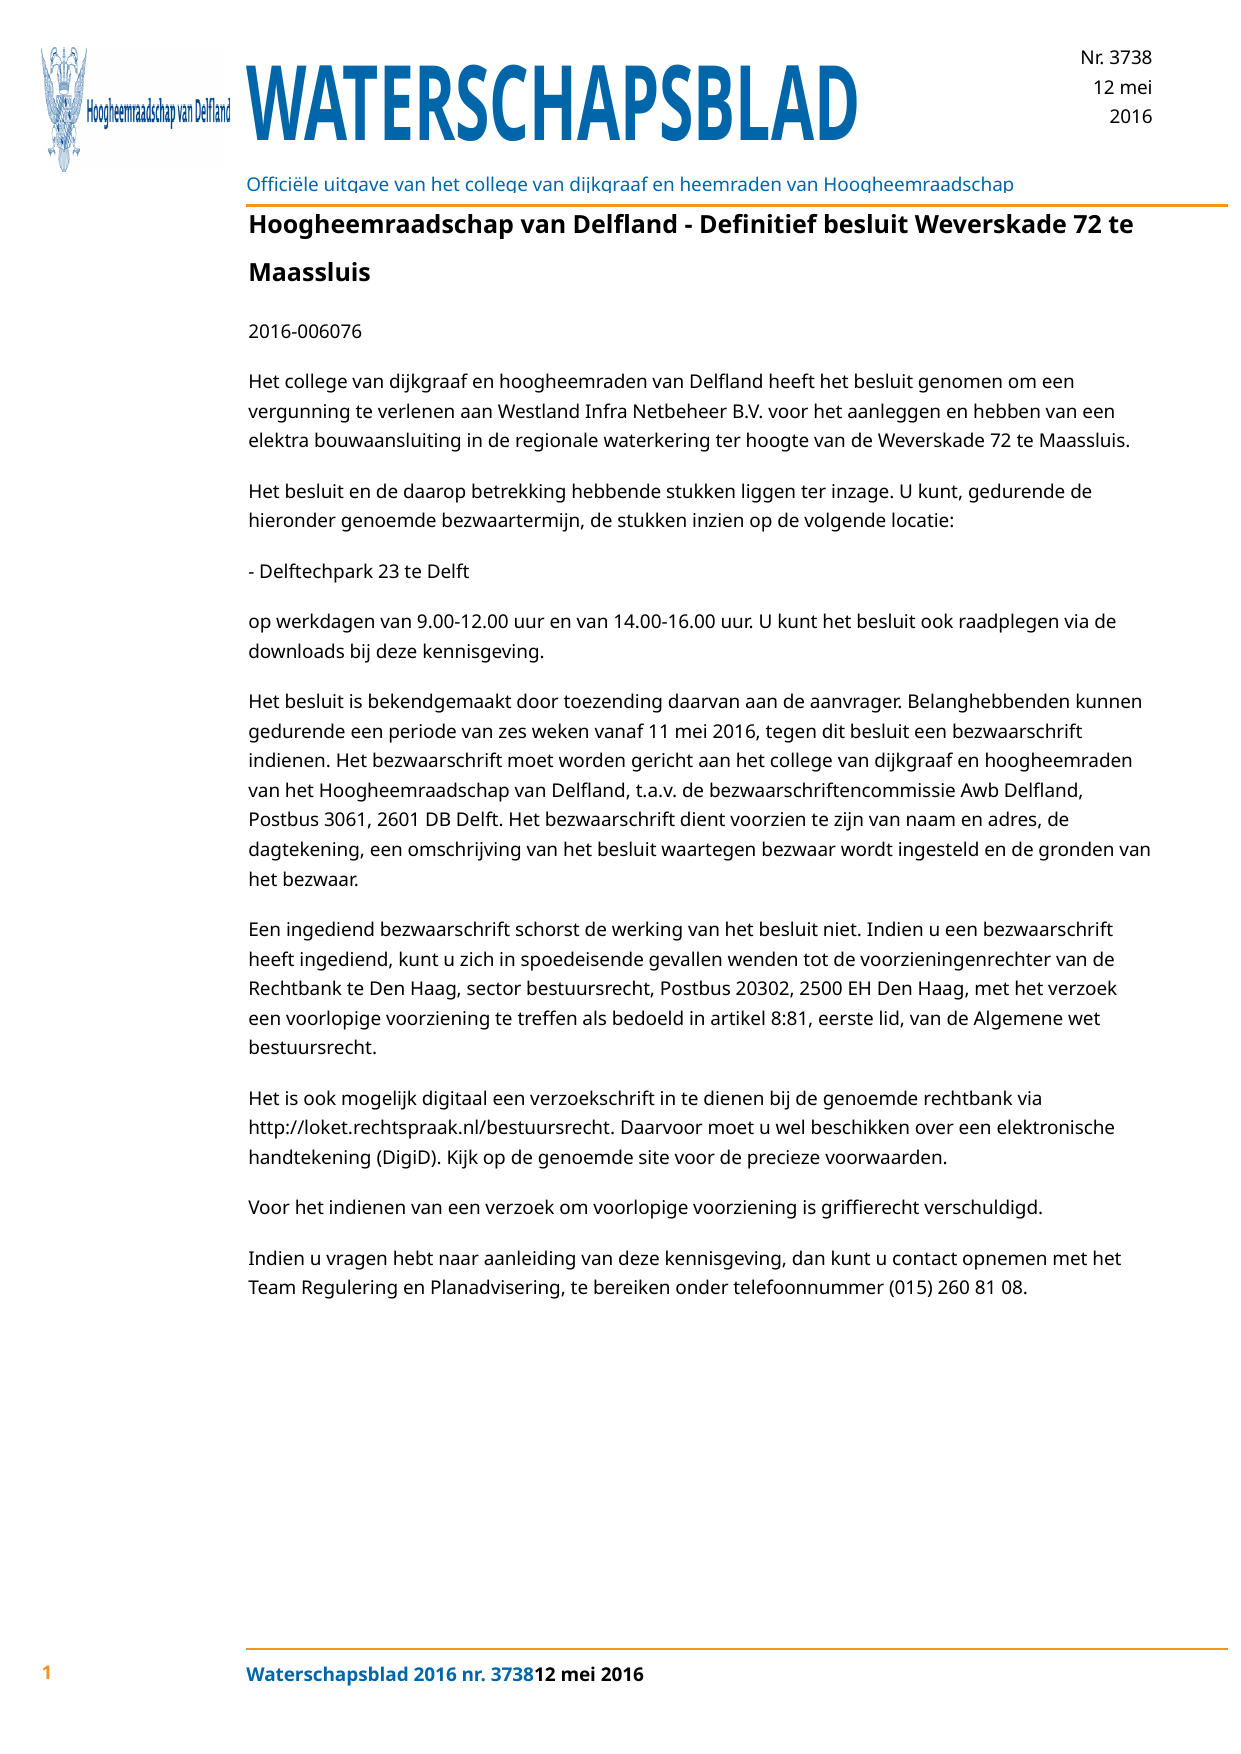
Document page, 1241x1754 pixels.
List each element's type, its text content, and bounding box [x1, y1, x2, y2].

text op werkdagen van 9.00-12.00 uur en van 14.00-16.00 uur. U kunt het besluit ook raadplegen via de downloads bij deze kennisgeving. [248, 608, 1152, 664]
picture [41, 47, 231, 172]
text Een ingediend bezwaarschrift schorst de werking van het besluit niet. Indien u een bezwaarschrift heeft ingediend, kunt u zich in spoedeisende gevallen wenden tot de voorzieningenrechter van de Rechtbank te Den Haag, sector bestuursrecht, Postbus 20302, 2500 EH Den Haag, met het verzoek een voorlopige voorziening te treffen als bedoeld in artikel 8:81, eerste lid, van de Algemene wet bestuursrecht. [248, 916, 1152, 1060]
text 2016-006076 [248, 318, 1152, 344]
text Het is ook mogelijk digitaal een verzoekschrift in te dienen bij de genoemde rechtbank via http://loket.rechtspraak.nl/bestuursrecht. Daarvoor moet u wel beschikken over een elektronische handtekening (DigiD). Kijk op de genoemde site voor de precieze voorwaarden. [248, 1085, 1152, 1170]
text Het besluit en de daarop betrekking hebbende stukken liggen ter inzage. U kunt, gedurende de hieronder genoemde bezwaartermijn, de stukken inzien op de volgende locatie: [248, 478, 1152, 533]
text Hoogheemraadschap van Delfland - Definitief besluit Weverskade 72 te Maassluis [248, 207, 1152, 288]
text Voor het indienen van een verzoek om voorlopige voorziening is griffierecht verschuldigd. [248, 1194, 1152, 1220]
text Het besluit is bekendgemaakt door toezending daarvan aan de aanvrager. Belanghebbenden kunnen gedurende een periode van zes weken vanaf 11 mei 2016, tegen dit besluit een bezwaarschrift indienen. Het bezwaarschrift moet worden gericht aan het college van dijkgraaf en hoogheemraden van het Hoogheemraadschap van Delfland, t.a.v. de bezwaarschriftencommissie Awb Delfland, Postbus 3061, 2601 DB Delft. Het bezwaarschrift dient voorzien te zijn van naam en adres, de dagtekening, een omschrijving van het besluit waartegen bezwaar wordt ingesteld en de gronden van het bezwaar. [248, 688, 1152, 892]
text Indien u vragen hebt naar aanleiding van deze kennisgeving, dan kunt u contact opnemen met het Team Regulering en Planadvisering, te bereiken onder telefoonnummer (015) 260 81 08. [248, 1245, 1152, 1300]
text - Delftechpark 23 te Delft [248, 558, 1152, 584]
text Het college van dijkgraaf en hoogheemraden van Delfland heeft het besluit genomen om een vergunning te verlenen aan Westland Infra Netbeheer B.V. voor het aanleggen en hebben van een elektra bouwaansluiting in de regionale waterkering ter hoogte van de Weverskade 72 te Maassluis. [248, 368, 1152, 453]
